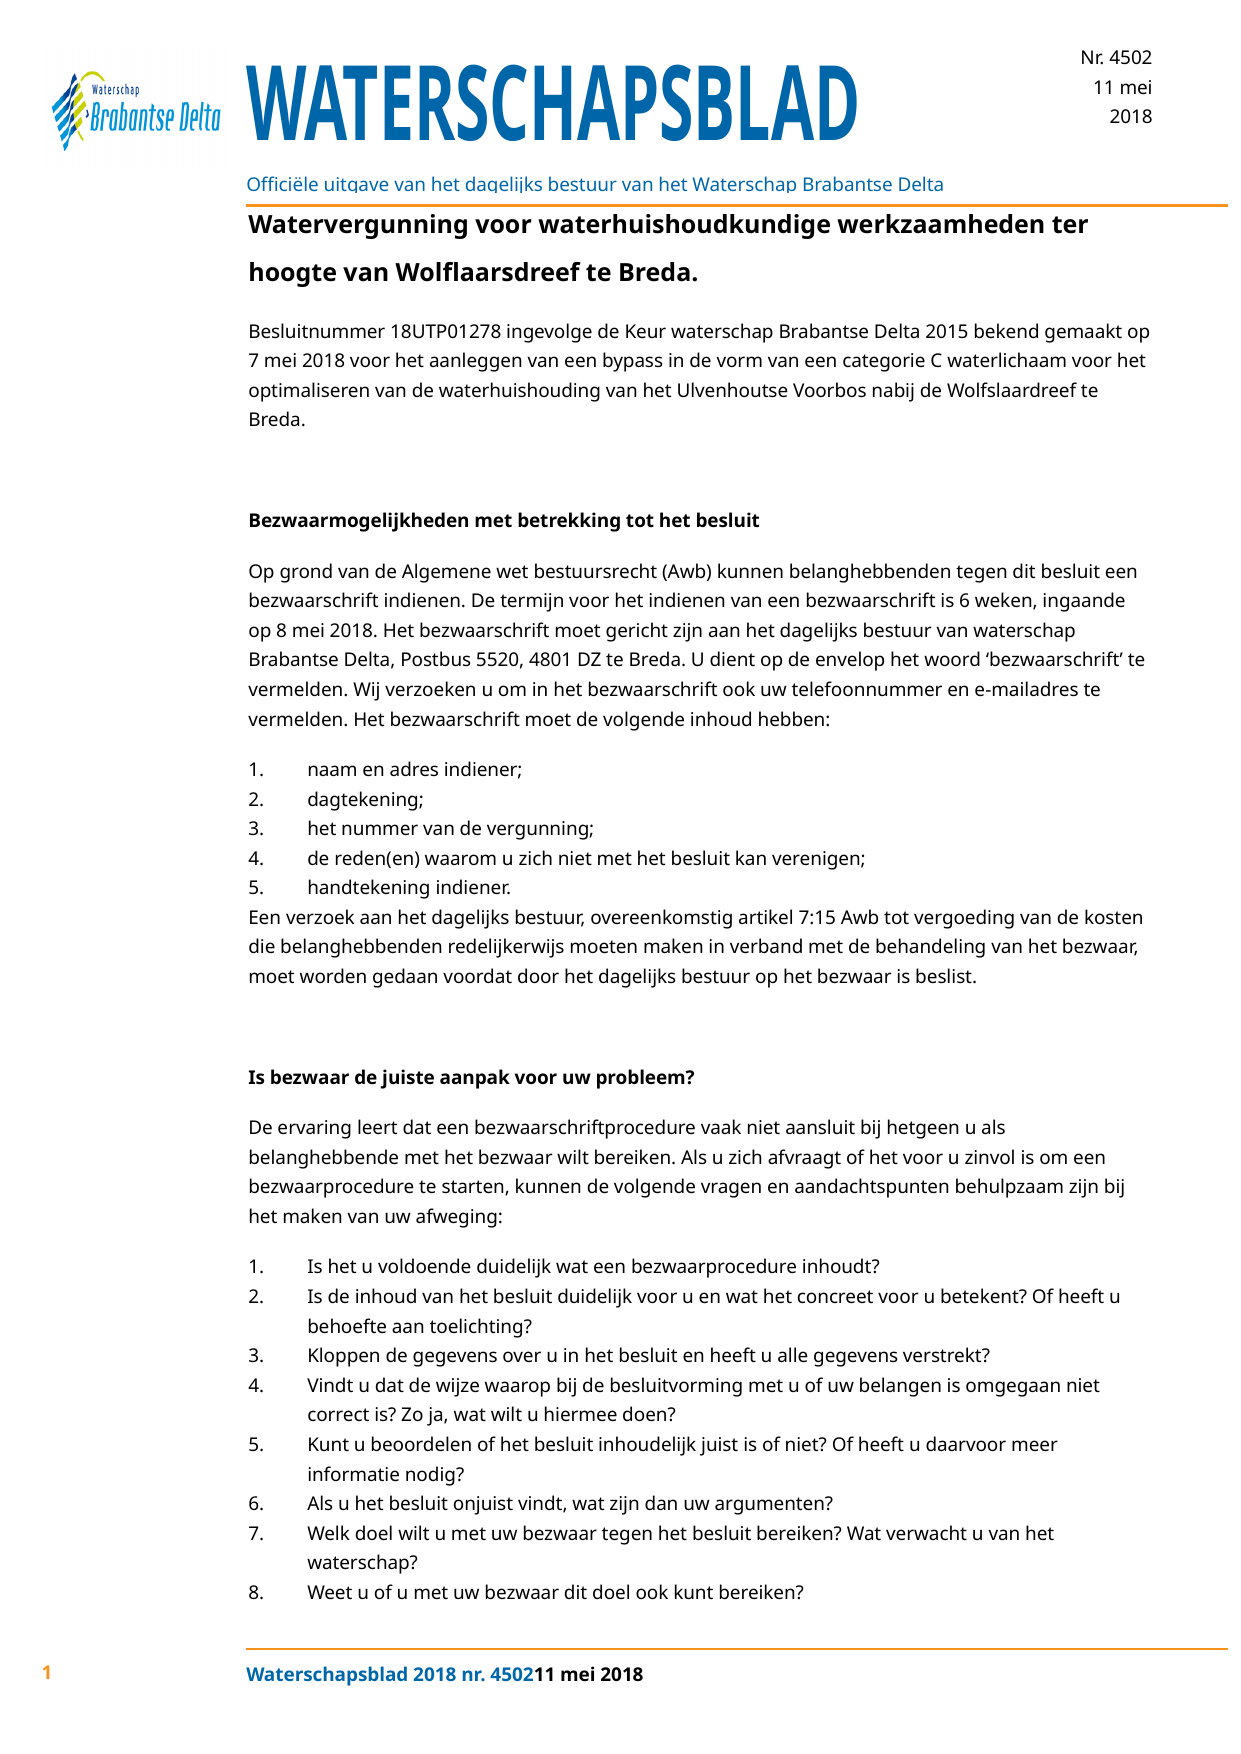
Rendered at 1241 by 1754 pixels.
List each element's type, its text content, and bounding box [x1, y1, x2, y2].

list de reden(en) waarom u zich niet met het besluit kan verenigen; [248, 845, 1152, 871]
list handtekening indiener. [248, 874, 1152, 900]
picture [41, 47, 231, 172]
list dagtekening; [248, 786, 1152, 812]
list Is de inhoud van het besluit duidelijk voor u en wat het concreet voor u betekent? Of heeft u behoefte aan toelichting? [248, 1283, 1152, 1339]
list Is het u voldoende duidelijk wat een bezwaarprocedure inhoudt? [248, 1254, 1152, 1279]
text Bezwaarmogelijkheden met betrekking tot het besluit [248, 507, 1152, 533]
list Weet u of u met uw bezwaar dit doel ook kunt bereiken? [248, 1579, 1152, 1605]
list het nummer van de vergunning; [248, 815, 1152, 841]
list Als u het besluit onjuist vindt, wat zijn dan uw argumenten? [248, 1490, 1152, 1516]
list Welk doel wilt u met uw bezwaar tegen het besluit bereiken? Wat verwacht u van het waterschap? [248, 1520, 1152, 1575]
text Watervergunning voor waterhuishoudkundige werkzaamheden ter hoogte van Wolflaarsdreef te Breda. [248, 207, 1152, 288]
list Kunt u beoordelen of het besluit inhoudelijk juist is of niet? Of heeft u daarvoor meer informatie nodig? [248, 1431, 1152, 1487]
text De ervaring leert dat een bezwaarschriftprocedure vaak niet aansluit bij hetgeen u als belanghebbende met het bezwaar wilt bereiken. Als u zich afvraagt of het voor u zinvol is om een bezwaarprocedure te starten, kunnen de volgende vragen en aandachtspunten behulpzaam zijn bij het maken van uw afweging: [248, 1114, 1152, 1229]
text Een verzoek aan het dagelijks bestuur, overeenkomstig artikel 7:15 Awb tot vergoeding van de kosten die belanghebbenden redelijkerwijs moeten maken in verband met de behandeling van het bezwaar, moet worden gedaan voordat door het dagelijks bestuur op het bezwaar is beslist. [248, 904, 1152, 989]
text Besluitnummer 18UTP01278 ingevolge de Keur waterschap Brabantse Delta 2015 bekend gemaakt op 7 mei 2018 voor het aanleggen van een bypass in de vorm van een categorie C waterlichaam voor het optimaliseren van de waterhuishouding van het Ulvenhoutse Voorbos nabij de Wolfslaardreef te Breda. [248, 318, 1152, 432]
list naam en adres indiener; [248, 756, 1152, 782]
list Vindt u dat de wijze waarop bij de besluitvorming met u of uw belangen is omgegaan niet correct is? Zo ja, wat wilt u hiermee doen? [248, 1372, 1152, 1427]
text Op grond van de Algemene wet bestuursrecht (Awb) kunnen belanghebbenden tegen dit besluit een bezwaarschrift indienen. De termijn voor het indienen van een bezwaarschrift is 6 weken, ingaande op 8 mei 2018. Het bezwaarschrift moet gericht zijn aan het dagelijks bestuur van waterschap Brabantse Delta, Postbus 5520, 4801 DZ te Breda. U dient op de envelop het woord ‘bezwaarschrift’ te vermelden. Wij verzoeken u om in het bezwaarschrift ook uw telefoonnummer en e‑mailadres te vermelden. Het bezwaarschrift moet de volgende inhoud hebben: [248, 558, 1152, 732]
text Is bezwaar de juiste aanpak voor uw probleem? [248, 1064, 1152, 1090]
list Kloppen de gegevens over u in het besluit en heeft u alle gegevens verstrekt? [248, 1342, 1152, 1368]
